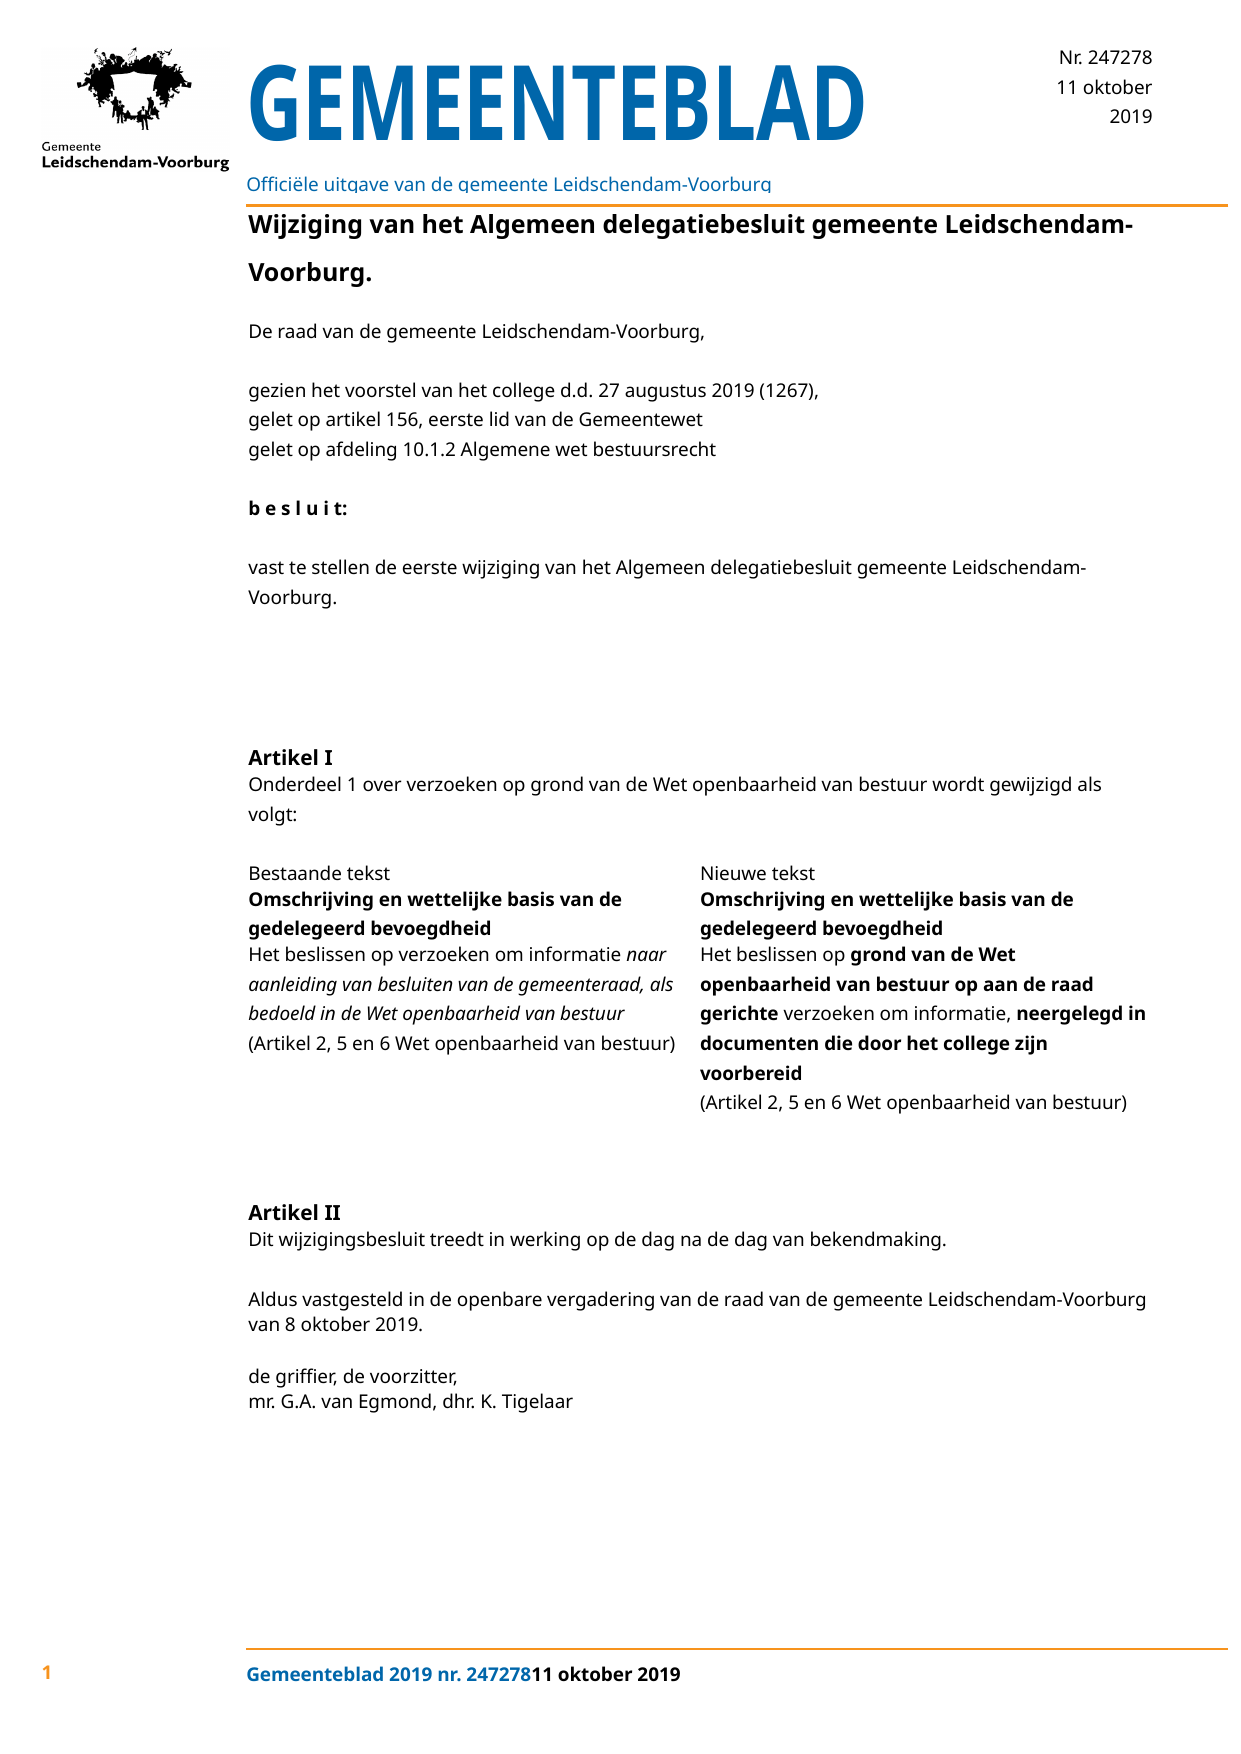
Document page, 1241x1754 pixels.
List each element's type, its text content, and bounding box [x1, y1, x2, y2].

text Artikel II [248, 1198, 1152, 1227]
table_cell Omschrijving en wettelijke basis van de gedelegeerd bevoegdheid [700, 886, 1152, 941]
text De raad van de gemeente Leidschendam-Voorburg, [248, 318, 1152, 344]
text vast te stellen de eerste wijziging van het Algemeen delegatiebesluit gemeente Leidschendam-Voorburg. [248, 554, 1152, 610]
text gelet op artikel 156, eerste lid van de Gemeentewet [248, 407, 1152, 432]
table_cell Het beslissen op verzoeken om informatie naar aanleiding van besluiten van de gemeenteraad, als bedoeld in de Wet openbaarheid van bestuur (Artikel 2, 5 en 6 Wet openbaarheid van bestuur) [248, 941, 700, 1115]
text Dit wijzigingsbesluit treedt in werking op de dag na de dag van bekendmaking. [248, 1227, 1152, 1252]
table_header Nieuwe tekst [700, 860, 1152, 886]
table_cell Het beslissen op grond van de Wet openbaarheid van bestuur op aan de raad gerichte verzoeken om informatie, neergelegd in documenten die door het college zijn voorbereid (Artikel 2, 5 en 6 Wet openbaarheid van bestuur) [700, 941, 1152, 1115]
text de griffier, de voorzitter, [248, 1363, 1152, 1389]
table_header Bestaande tekst [248, 860, 700, 886]
text b e s l u i t: [248, 495, 1152, 521]
text mr. G.A. van Egmond, dhr. K. Tigelaar [248, 1389, 1152, 1414]
text gelet op afdeling 10.1.2 Algemene wet bestuursrecht [248, 436, 1152, 462]
text gezien het voorstel van het college d.d. 27 augustus 2019 (1267), [248, 377, 1152, 403]
table_cell Omschrijving en wettelijke basis van de gedelegeerd bevoegdheid [248, 886, 700, 941]
picture [41, 47, 231, 172]
text Wijziging van het Algemeen delegatiebesluit gemeente Leidschendam-Voorburg. [248, 207, 1152, 288]
text Aldus vastgesteld in de openbare vergadering van de raad van de gemeente Leidschendam-Voorburg van 8 oktober 2019. [248, 1286, 1152, 1337]
text Onderdeel 1 over verzoeken op grond van de Wet openbaarheid van bestuur wordt gewijzigd als volgt: [248, 771, 1152, 827]
text Artikel I [248, 743, 1152, 771]
